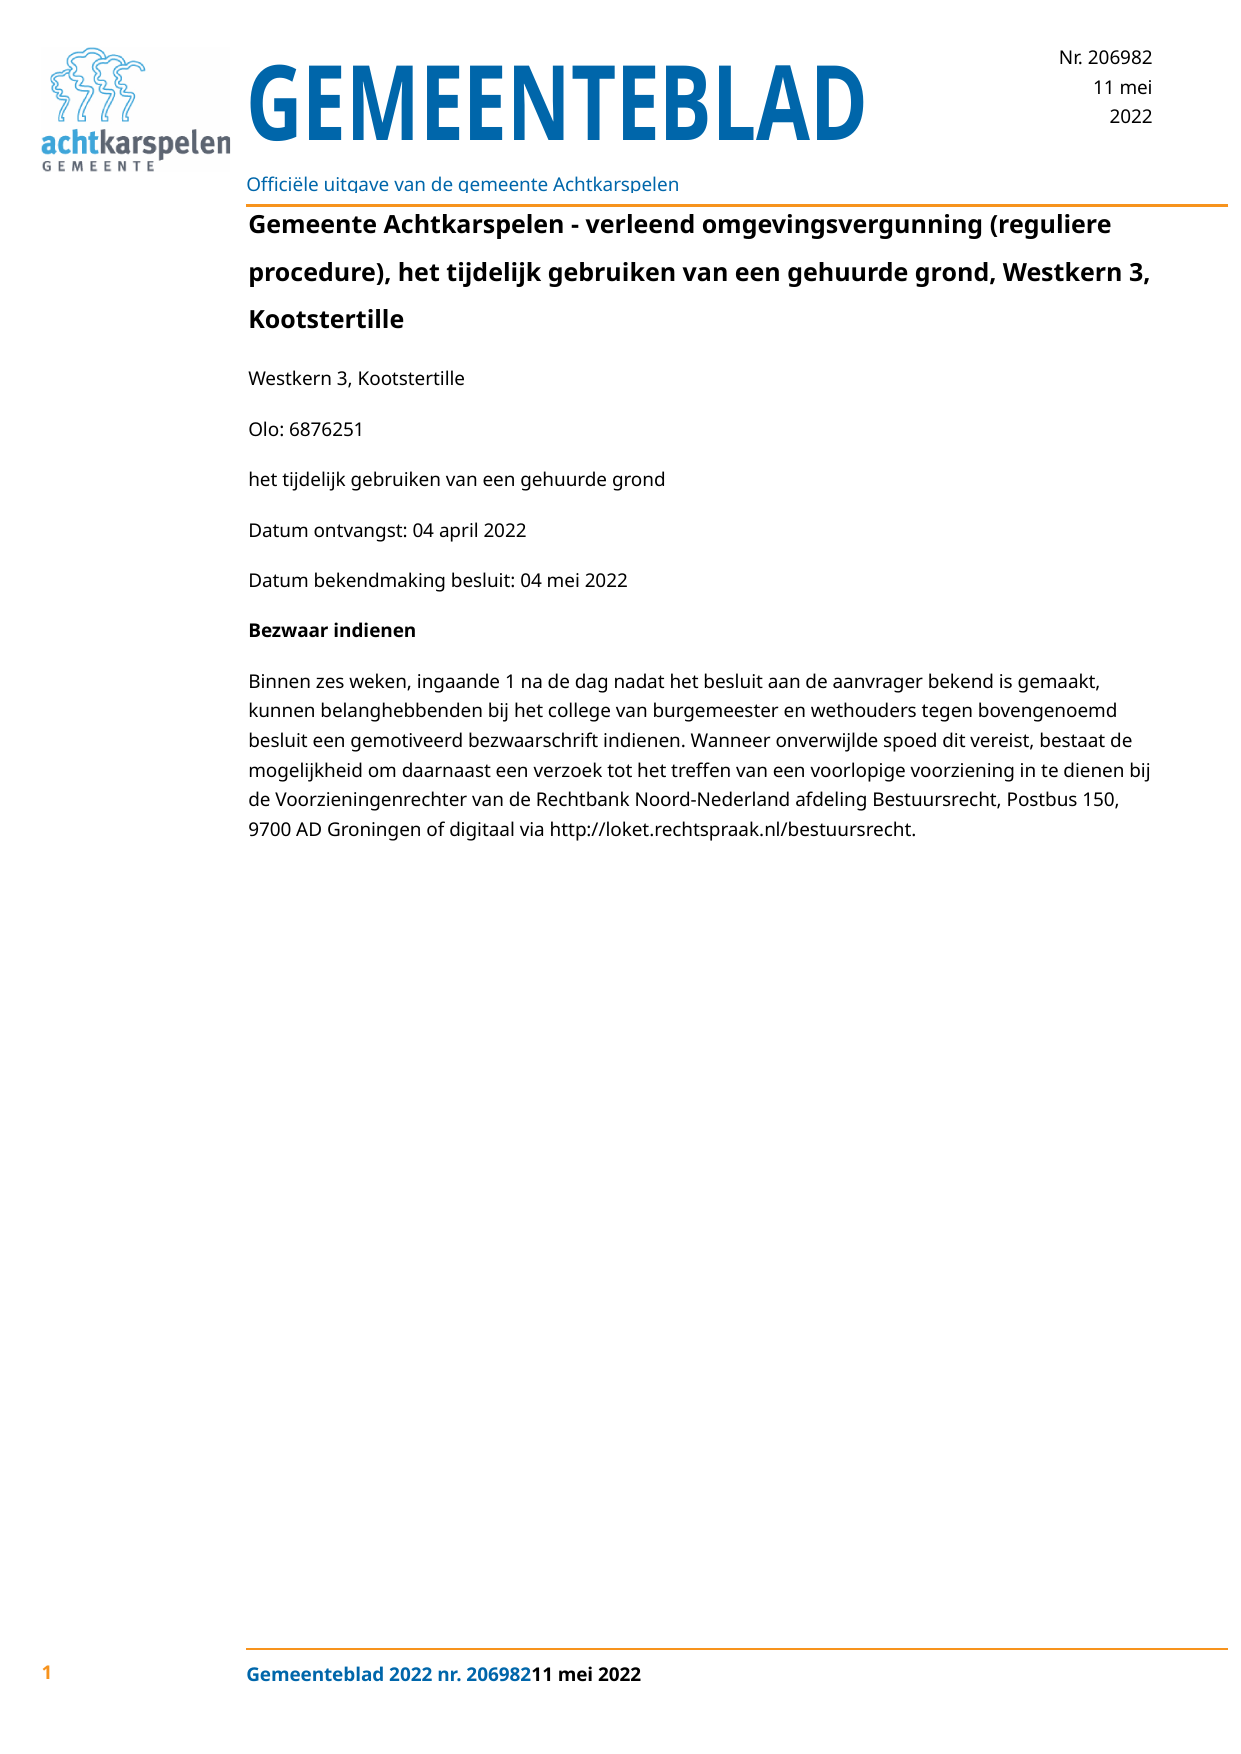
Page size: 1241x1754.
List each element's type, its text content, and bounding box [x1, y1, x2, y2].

text Olo: 6876251 [248, 416, 1152, 442]
text het tijdelijk gebruiken van een gehuurde grond [248, 466, 1152, 492]
text Westkern 3, Kootstertille [248, 366, 1152, 391]
text Binnen zes weken, ingaande 1 na de dag nadat het besluit aan de aanvrager bekend is gemaakt, kunnen belanghebbenden bij het college van burgemeester en wethouders tegen bovengenoemd besluit een gemotiveerd bezwaarschrift indienen. Wanneer onverwijlde spoed dit vereist, bestaat de mogelijkheid om daarnaast een verzoek tot het treffen van een voorlopige voorziening in te dienen bij de Voorzieningenrechter van de Rechtbank Noord-Nederland afdeling Bestuursrecht, Postbus 150, 9700 AD Groningen of digitaal via http://loket.rechtspraak.nl/bestuursrecht. [248, 668, 1152, 842]
text Datum bekendmaking besluit: 04 mei 2022 [248, 567, 1152, 593]
text Datum ontvangst: 04 april 2022 [248, 517, 1152, 542]
picture [41, 47, 231, 172]
text Gemeente Achtkarspelen - verleend omgevingsvergunning (reguliere procedure), het tijdelijk gebruiken van een gehuurde grond, Westkern 3, Kootstertille [248, 207, 1152, 336]
text Bezwaar indienen [248, 618, 1152, 643]
